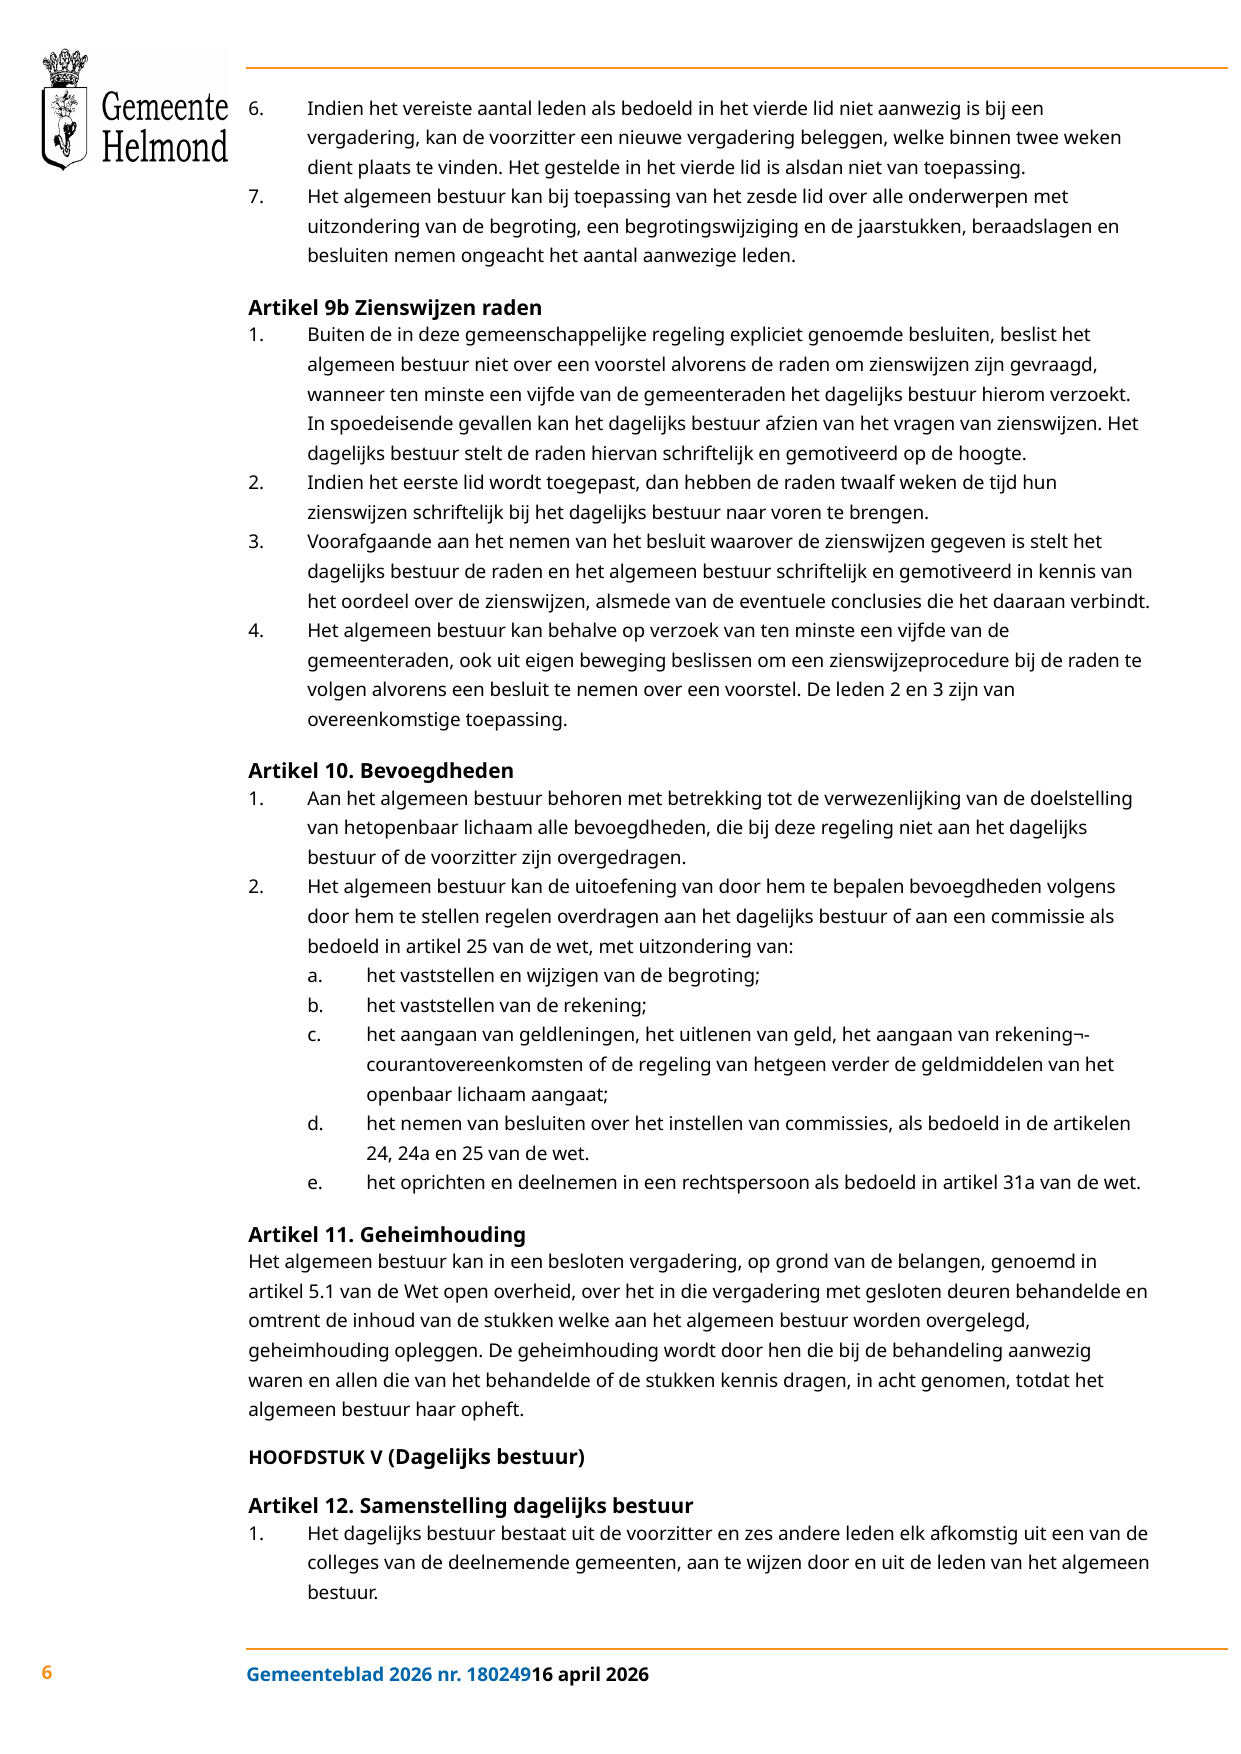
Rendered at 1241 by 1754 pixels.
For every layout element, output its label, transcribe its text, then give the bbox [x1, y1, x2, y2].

list Voorafgaande aan het nemen van het besluit waarover de zienswijzen gegeven is stelt het dagelijks bestuur de raden en het algemeen bestuur schriftelijk en gemotiveerd in kennis van het oordeel over de zienswijzen, alsmede van de eventuele conclusies die het daaraan verbindt. [248, 529, 1152, 613]
list het aangaan van geldleningen, het uitlenen van geld, het aangaan van rekening¬-courantovereenkomsten of de regeling van hetgeen verder de geldmiddelen van het openbaar lichaam aangaat; [307, 1022, 1152, 1107]
list Het dagelijks bestuur bestaat uit de voorzitter en zes andere leden elk afkomstig uit een van de colleges van de deelnemende gemeenten, aan te wijzen door en uit de leden van het algemeen bestuur. [248, 1520, 1152, 1604]
list Aan het algemeen bestuur behoren met betrekking tot de verwezenlijking van de doelstelling van hetopenbaar lichaam alle bevoegdheden, die bij deze regeling niet aan het dagelijks bestuur of de voorzitter zijn overgedragen. [248, 785, 1152, 870]
list Indien het vereiste aantal leden als bedoeld in het vierde lid niet aanwezig is bij een vergadering, kan de voorzitter een nieuwe vergadering beleggen, welke binnen twee weken dient plaats te vinden. Het gestelde in het vierde lid is alsdan niet van toepassing. [248, 95, 1152, 180]
list Het algemeen bestuur kan de uitoefening van door hem te bepalen bevoegdheden volgens door hem te stellen regelen overdragen aan het dagelijks bestuur of aan een commissie als bedoeld in artikel 25 van de wet, met uitzondering van: [248, 874, 1152, 959]
text Artikel 9b Zienswijzen raden [248, 293, 1152, 322]
list Buiten de in deze gemeenschappelijke regeling expliciet genoemde besluiten, beslist het algemeen bestuur niet over een voorstel alvorens de raden om zienswijzen zijn gevraagd, wanneer ten minste een vijfde van de gemeenteraden het dagelijks bestuur hierom verzoekt. In spoedeisende gevallen kan het dagelijks bestuur afzien van het vragen van zienswijzen. Het dagelijks bestuur stelt de raden hiervan schriftelijk en gemotiveerd op de hoogte. [248, 322, 1152, 466]
text HOOFDSTUK V (Dagelijks bestuur) [248, 1442, 1152, 1470]
text Artikel 11. Geheimhouding [248, 1220, 1152, 1248]
text Artikel 12. Samenstelling dagelijks bestuur [248, 1491, 1152, 1520]
list Het algemeen bestuur kan bij toepassing van het zesde lid over alle onderwerpen met uitzondering van de begroting, een begrotingswijziging en de jaarstukken, beraadslagen en besluiten nemen ongeacht het aantal aanwezige leden. [248, 183, 1152, 268]
list het vaststellen van de rekening; [307, 992, 1152, 1018]
text Artikel 10. Bevoegdheden [248, 757, 1152, 785]
list Indien het eerste lid wordt toegepast, dan hebben de raden twaalf weken de tijd hun zienswijzen schriftelijk bij het dagelijks bestuur naar voren te brengen. [248, 469, 1152, 525]
list het oprichten en deelnemen in een rechtspersoon als bedoeld in artikel 31a van de wet. [307, 1169, 1152, 1195]
list het vaststellen en wijzigen van de begroting; [307, 962, 1152, 988]
picture [41, 47, 231, 172]
list het nemen van besluiten over het instellen van commissies, als bedoeld in de artikelen 24, 24a en 25 van de wet. [307, 1110, 1152, 1166]
text Het algemeen bestuur kan in een besloten vergadering, op grond van de belangen, genoemd in artikel 5.1 van de Wet open overheid, over het in die vergadering met gesloten deuren behandelde en omtrent de inhoud van de stukken welke aan het algemeen bestuur worden overgelegd, geheimhouding opleggen. De geheimhouding wordt door hen die bij de behandeling aanwezig waren en allen die van het behandelde of de stukken kennis dragen, in acht genomen, totdat het algemeen bestuur haar opheft. [248, 1248, 1152, 1422]
list Het algemeen bestuur kan behalve op verzoek van ten minste een vijfde van de gemeenteraden, ook uit eigen beweging beslissen om een zienswijzeprocedure bij de raden te volgen alvorens een besluit te nemen over een voorstel. De leden 2 en 3 zijn van overeenkomstige toepassing. [248, 617, 1152, 732]
